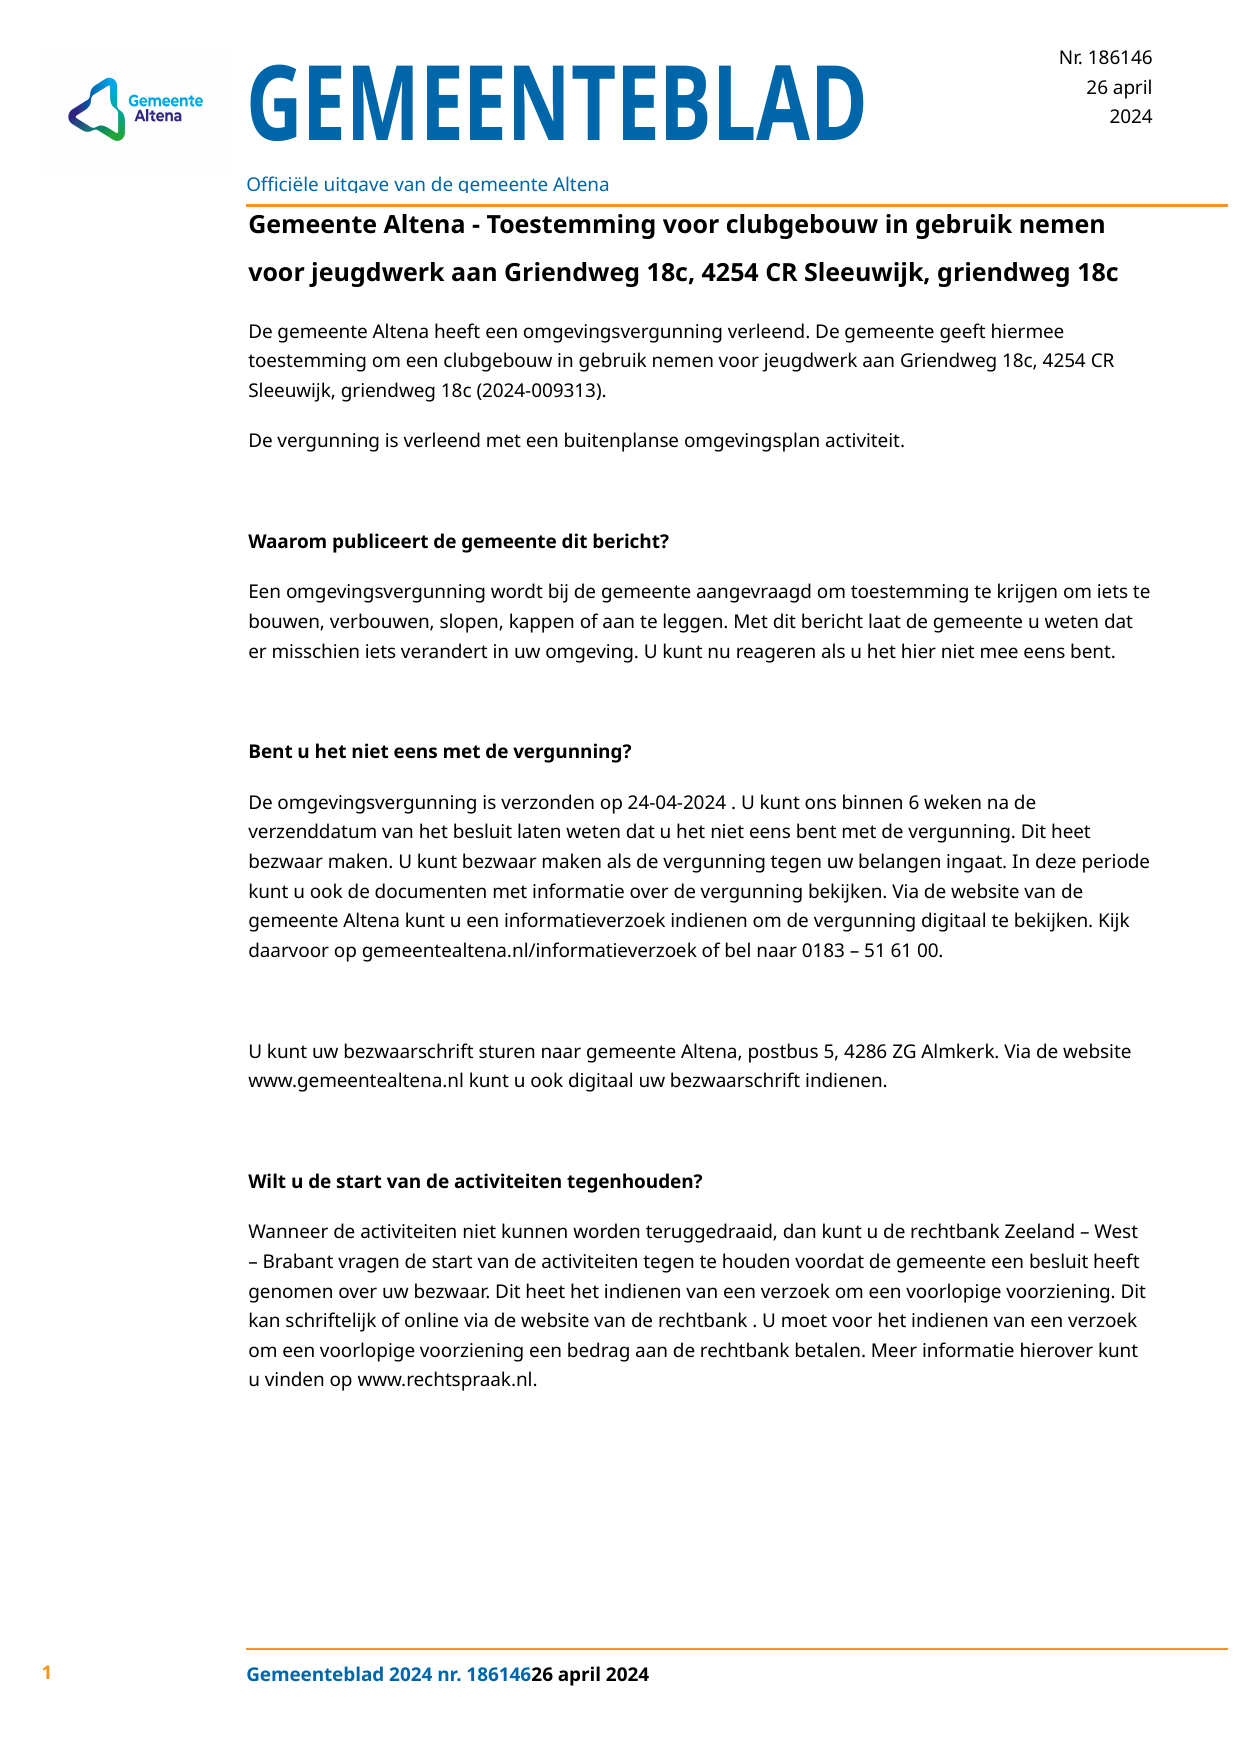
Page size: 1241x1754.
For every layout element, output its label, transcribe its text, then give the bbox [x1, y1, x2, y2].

text Een omgevingsvergunning wordt bij de gemeente aangevraagd om toestemming te krijgen om iets te bouwen, verbouwen, slopen, kappen of aan te leggen. Met dit bericht laat de gemeente u weten dat er misschien iets verandert in uw omgeving. U kunt nu reageren als u het hier niet mee eens bent. [248, 579, 1152, 664]
text Waarom publiceert de gemeente dit bericht? [248, 528, 1152, 554]
text Gemeente Altena - Toestemming voor clubgebouw in gebruik nemen voor jeugdwerk aan Griendweg 18c, 4254 CR Sleeuwijk, griendweg 18c [248, 207, 1152, 288]
text Bent u het niet eens met de vergunning? [248, 739, 1152, 764]
text U kunt uw bezwaarschrift sturen naar gemeente Altena, postbus 5, 4286 ZG Almkerk. Via de website www.gemeentealtena.nl kunt u ook digitaal uw bezwaarschrift indienen. [248, 1038, 1152, 1093]
text De gemeente Altena heeft een omgevingsvergunning verleend. De gemeente geeft hiermee toestemming om een clubgebouw in gebruik nemen voor jeugdwerk aan Griendweg 18c, 4254 CR Sleeuwijk, griendweg 18c (2024-009313). [248, 318, 1152, 403]
picture [41, 47, 231, 172]
text De vergunning is verleend met een buitenplanse omgevingsplan activiteit. [248, 427, 1152, 453]
text Wanneer de activiteiten niet kunnen worden teruggedraaid, dan kunt u de rechtbank Zeeland – West – Brabant vragen de start van de activiteiten tegen te houden voordat de gemeente een besluit heeft genomen over uw bezwaar. Dit heet het indienen van een verzoek om een voorlopige voorziening. Dit kan schriftelijk of online via de website van de rechtbank . U moet voor het indienen van een verzoek om een voorlopige voorziening een bedrag aan de rechtbank betalen. Meer informatie hierover kunt u vinden op www.rechtspraak.nl. [248, 1219, 1152, 1392]
text Wilt u de start van de activiteiten tegenhouden? [248, 1168, 1152, 1194]
text De omgevingsvergunning is verzonden op 24-04-2024 . U kunt ons binnen 6 weken na de verzenddatum van het besluit laten weten dat u het niet eens bent met de vergunning. Dit heet bezwaar maken. U kunt bezwaar maken als de vergunning tegen uw belangen ingaat. In deze periode kunt u ook de documenten met informatie over de vergunning bekijken. Via de website van de gemeente Altena kunt u een informatieverzoek indienen om de vergunning digitaal te bekijken. Kijk daarvoor op gemeentealtena.nl/informatieverzoek of bel naar 0183 – 51 61 00. [248, 789, 1152, 963]
